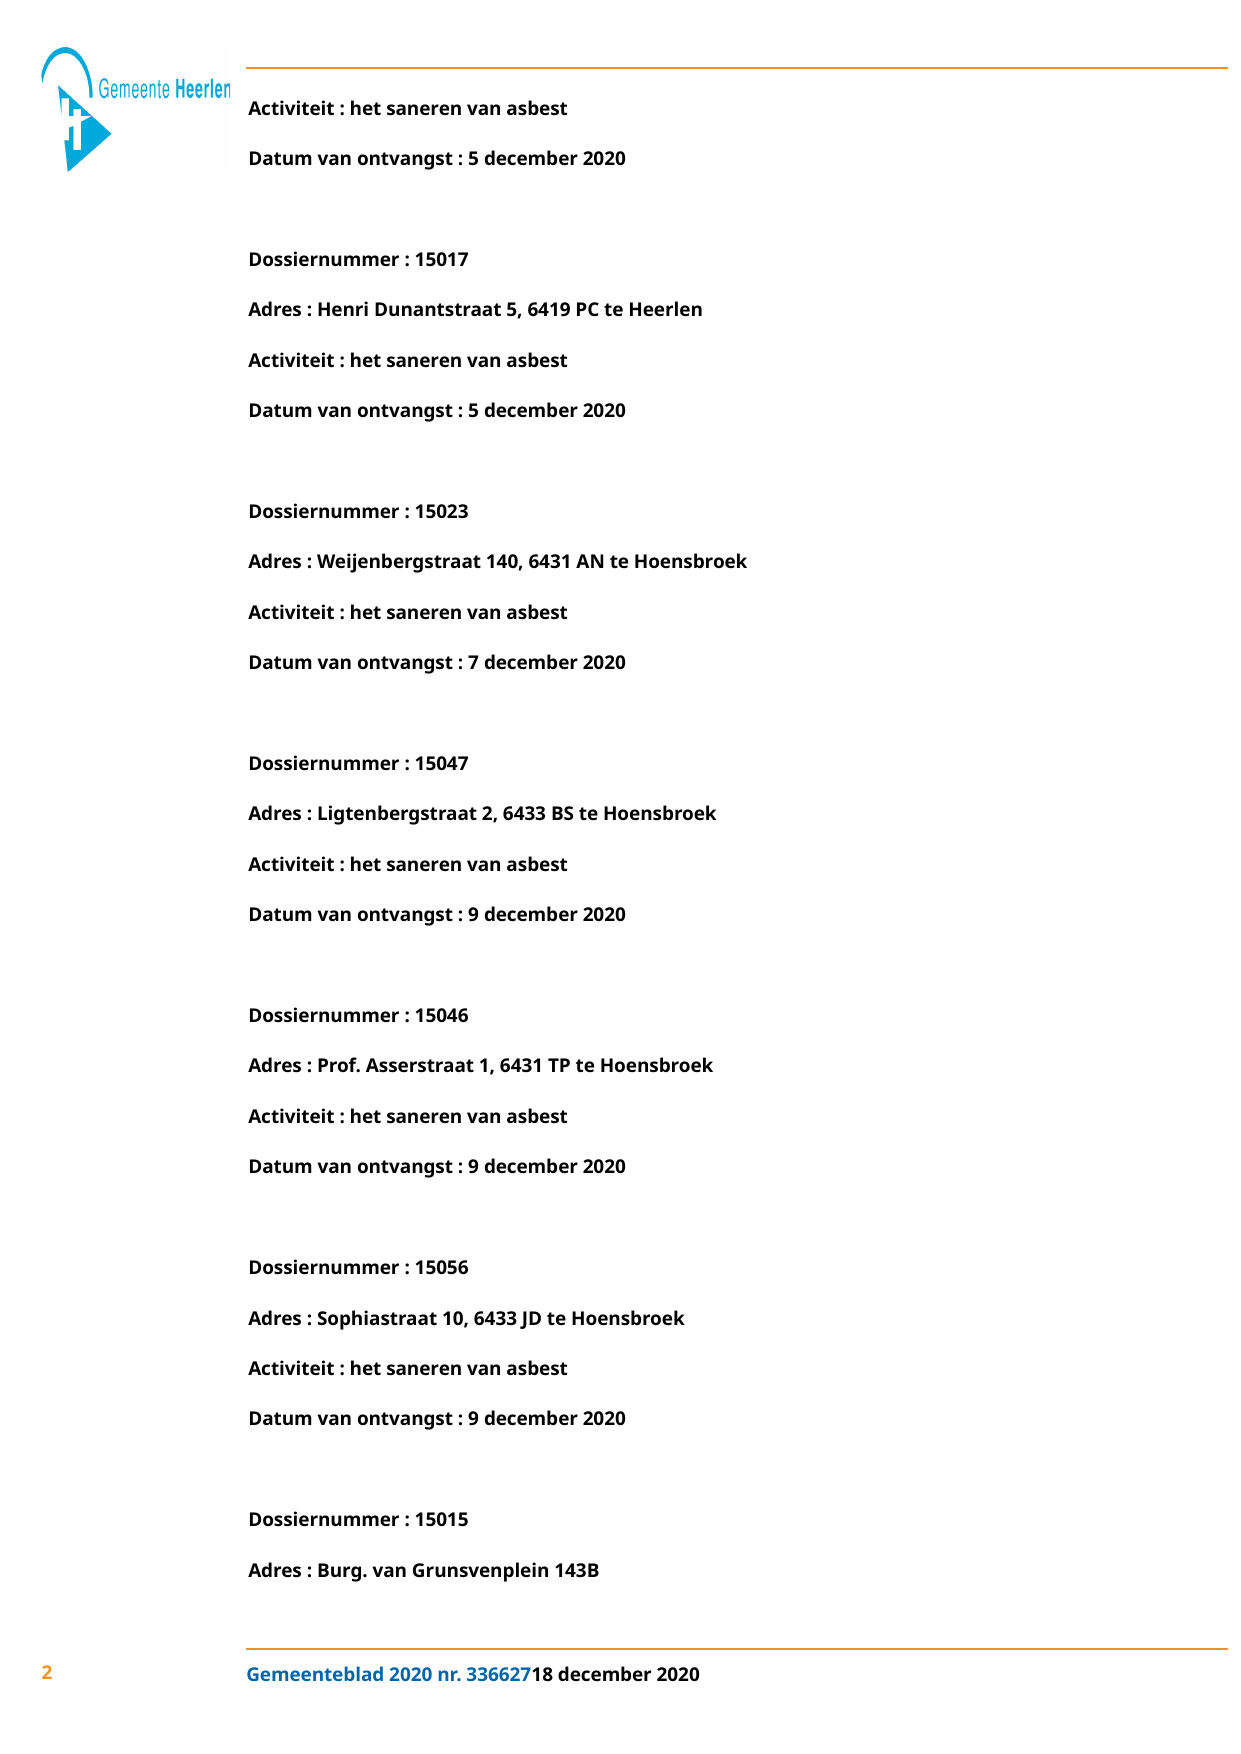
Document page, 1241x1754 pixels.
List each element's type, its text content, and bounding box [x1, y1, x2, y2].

text Datum van ontvangst : 9 december 2020 [248, 1406, 1152, 1431]
text Adres : Burg. van Grunsvenplein 143B [248, 1557, 1152, 1583]
text Dossiernummer : 15023 [248, 498, 1152, 524]
text Activiteit : het saneren van asbest [248, 851, 1152, 877]
text Dossiernummer : 15046 [248, 1002, 1152, 1028]
text Dossiernummer : 15017 [248, 246, 1152, 272]
text Activiteit : het saneren van asbest [248, 1103, 1152, 1129]
picture [41, 47, 59, 70]
text Adres : Prof. Asserstraat 1, 6431 TP te Hoensbroek [248, 1053, 1152, 1078]
text Adres : Ligtenbergstraat 2, 6433 BS te Hoensbroek [248, 801, 1152, 826]
text Dossiernummer : 15056 [248, 1254, 1152, 1280]
text Adres : Henri Dunantstraat 5, 6419 PC te Heerlen [248, 296, 1152, 322]
text Dossiernummer : 15015 [248, 1506, 1152, 1532]
picture [41, 47, 231, 172]
text Datum van ontvangst : 5 december 2020 [248, 397, 1152, 423]
text Activiteit : het saneren van asbest [248, 1355, 1152, 1381]
text Datum van ontvangst : 5 december 2020 [248, 145, 1152, 171]
text Datum van ontvangst : 9 december 2020 [248, 1153, 1152, 1179]
text Dossiernummer : 15047 [248, 750, 1152, 776]
text Activiteit : het saneren van asbest [248, 599, 1152, 625]
text Adres : Weijenbergstraat 140, 6431 AN te Hoensbroek [248, 548, 1152, 574]
text Adres : Sophiastraat 10, 6433 JD te Hoensbroek [248, 1305, 1152, 1331]
text Datum van ontvangst : 7 december 2020 [248, 649, 1152, 675]
text Activiteit : het saneren van asbest [248, 347, 1152, 373]
text Activiteit : het saneren van asbest [248, 95, 1152, 121]
text Datum van ontvangst : 9 december 2020 [248, 901, 1152, 927]
